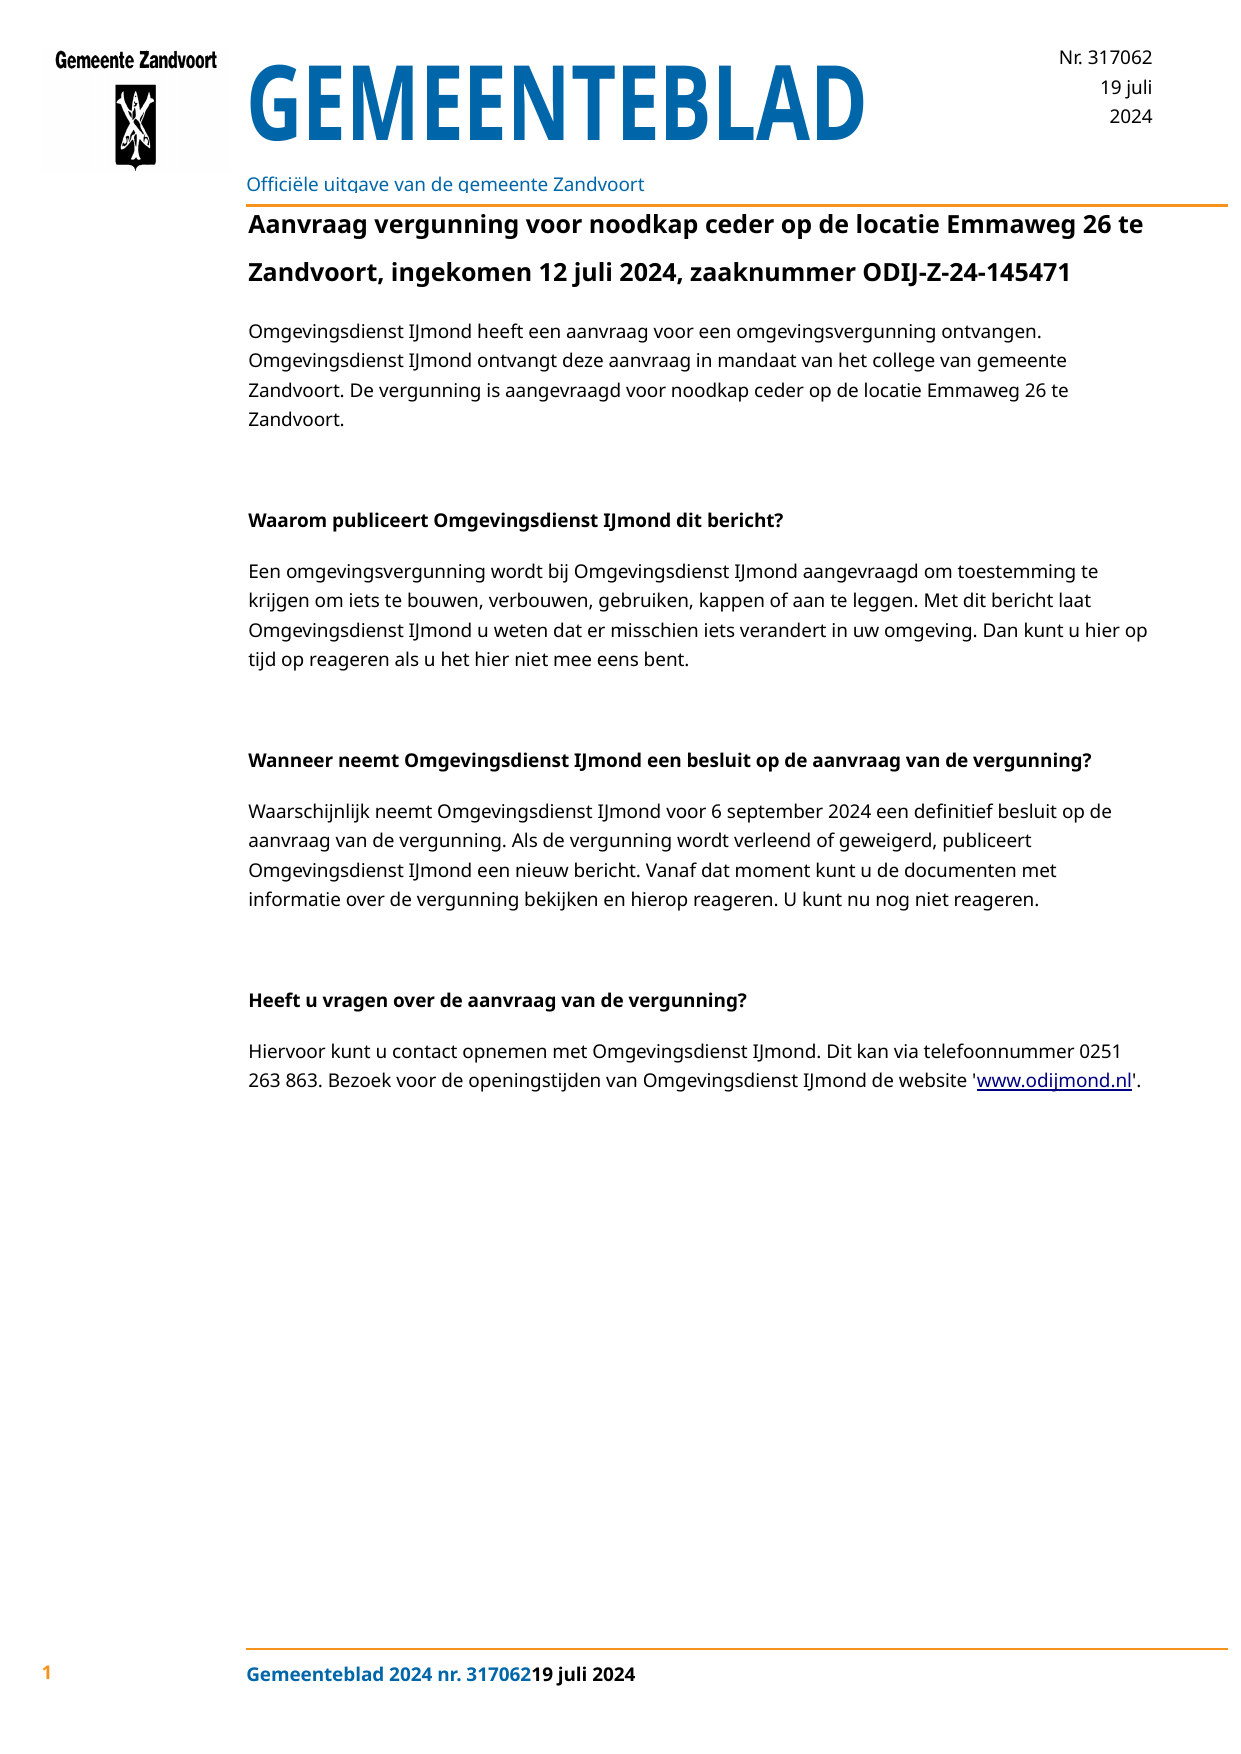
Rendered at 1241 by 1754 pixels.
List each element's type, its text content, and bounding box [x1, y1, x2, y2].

text Een omgevingsvergunning wordt bij Omgevingsdienst IJmond aangevraagd om toestemming te krijgen om iets te bouwen, verbouwen, gebruiken, kappen of aan te leggen. Met dit bericht laat Omgevingsdienst IJmond u weten dat er misschien iets verandert in uw omgeving. Dan kunt u hier op tijd op reageren als u het hier niet mee eens bent. [248, 558, 1152, 672]
text Omgevingsdienst IJmond heeft een aanvraag voor een omgevingsvergunning ontvangen. Omgevingsdienst IJmond ontvangt deze aanvraag in mandaat van het college van gemeente Zandvoort. De vergunning is aangevraagd voor noodkap ceder op de locatie Emmaweg 26 te Zandvoort. [248, 318, 1152, 432]
text Wanneer neemt Omgevingsdienst IJmond een besluit op de aanvraag van de vergunning? [248, 747, 1152, 773]
text Heeft u vragen over de aanvraag van de vergunning? [248, 987, 1152, 1013]
picture [41, 47, 231, 172]
text Waarom publiceert Omgevingsdienst IJmond dit bericht? [248, 507, 1152, 533]
text Hiervoor kunt u contact opnemen met Omgevingsdienst IJmond. Dit kan via telefoonnummer 0251 263 863. Bezoek voor de openingstijden van Omgevingsdienst IJmond de website 'www.odijmond.nl'. [248, 1038, 1152, 1093]
text Waarschijnlijk neemt Omgevingsdienst IJmond voor 6 september 2024 een definitief besluit op de aanvraag van de vergunning. Als de vergunning wordt verleend of geweigerd, publiceert Omgevingsdienst IJmond een nieuw bericht. Vanaf dat moment kunt u de documenten met informatie over de vergunning bekijken en hierop reageren. U kunt nu nog niet reageren. [248, 798, 1152, 912]
text Aanvraag vergunning voor noodkap ceder op de locatie Emmaweg 26 te Zandvoort, ingekomen 12 juli 2024, zaaknummer ODIJ-Z-24-145471 [248, 207, 1152, 288]
